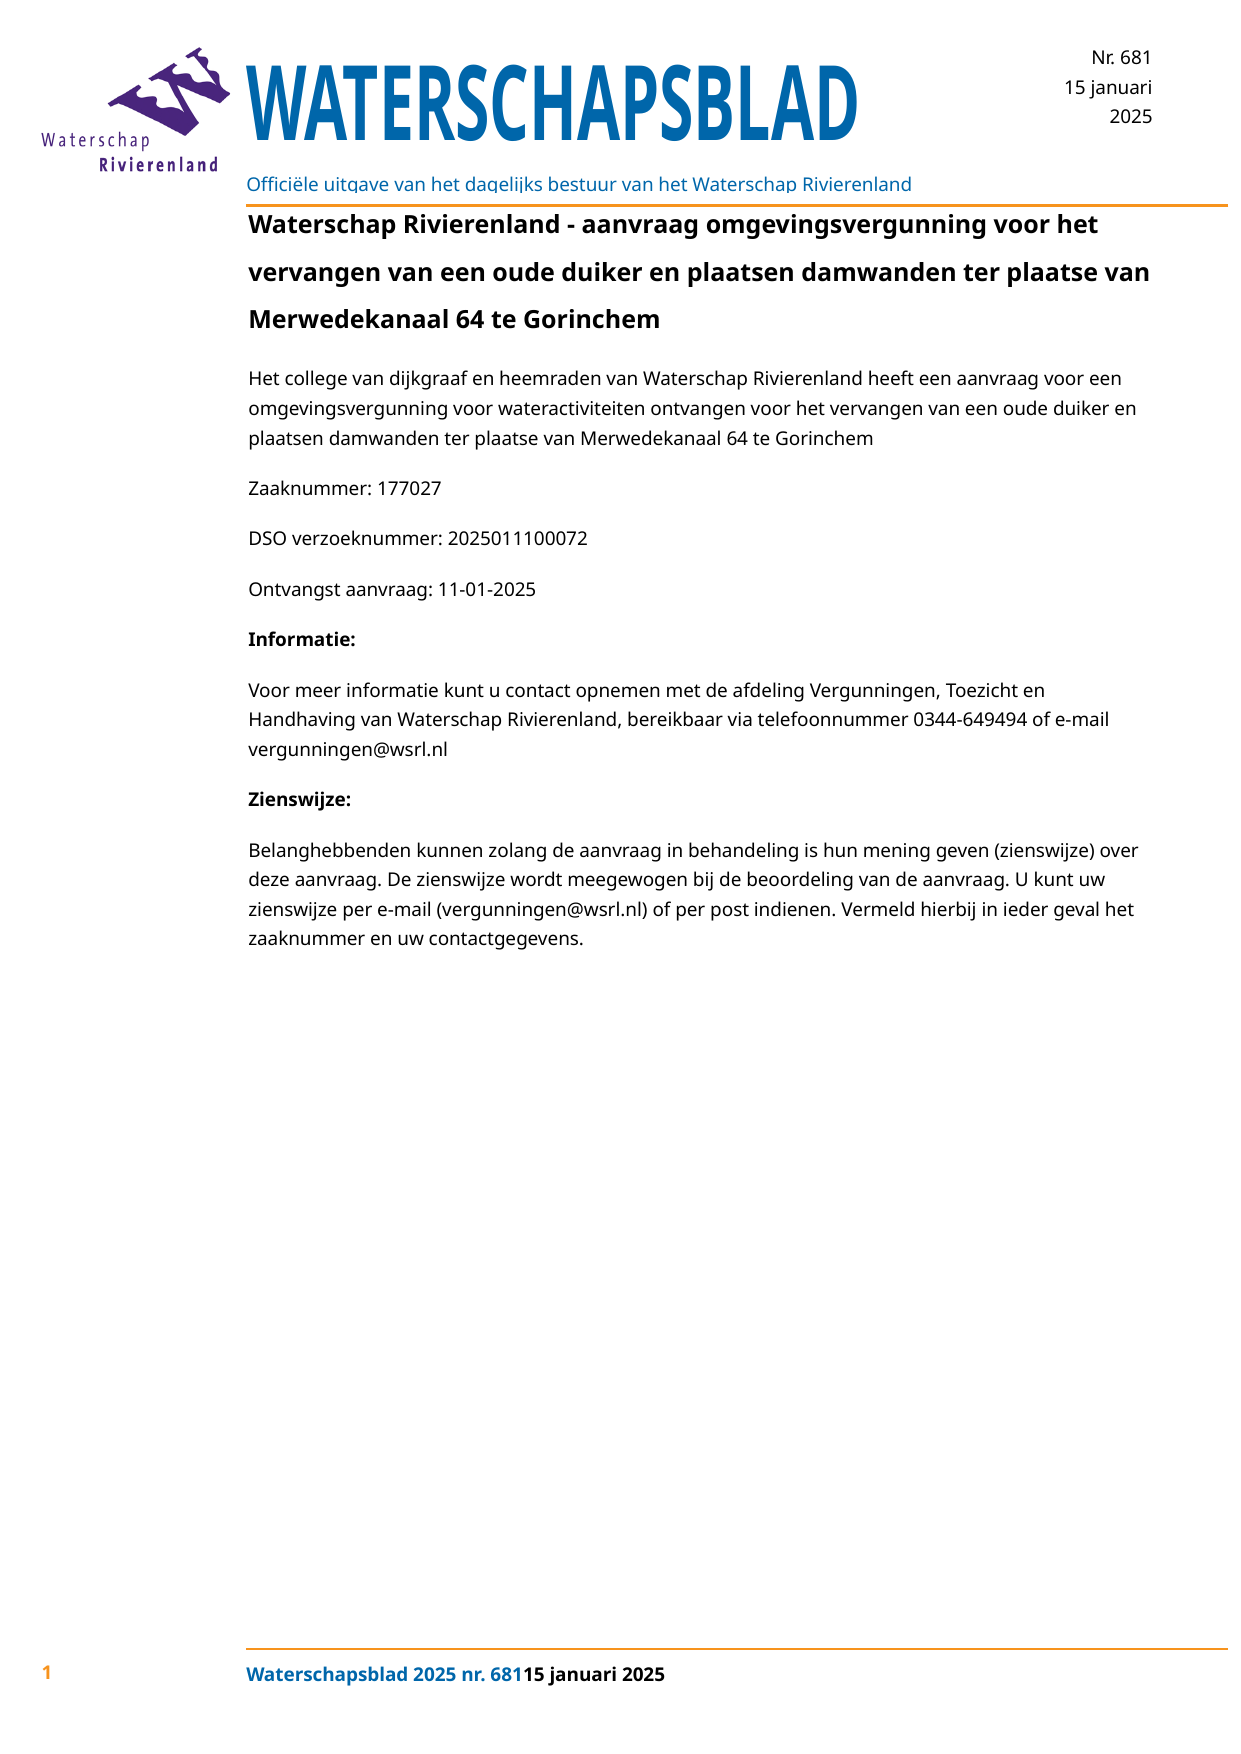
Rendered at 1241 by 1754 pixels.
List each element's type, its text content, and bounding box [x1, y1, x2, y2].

text Ontvangst aanvraag: 11-01-2025 [248, 576, 1152, 602]
text Belanghebbenden kunnen zolang de aanvraag in behandeling is hun mening geven (zienswijze) over deze aanvraag. De zienswijze wordt meegewogen bij de beoordeling van de aanvraag. U kunt uw zienswijze per e-mail (vergunningen@wsrl.nl) of per post indienen. Vermeld hierbij in ieder geval het zaaknummer en uw contactgegevens. [248, 837, 1152, 951]
text Het college van dijkgraaf en heemraden van Waterschap Rivierenland heeft een aanvraag voor een omgevingsvergunning voor wateractiviteiten ontvangen voor het vervangen van een oude duiker en plaatsen damwanden ter plaatse van Merwedekanaal 64 te Gorinchem [248, 366, 1152, 450]
text Zaaknummer: 177027 [248, 475, 1152, 501]
text Voor meer informatie kunt u contact opnemen met de afdeling Vergunningen, Toezicht en Handhaving van Waterschap Rivierenland, bereikbaar via telefoonnummer 0344-649494 of e-mail vergunningen@wsrl.nl [248, 677, 1152, 762]
text Informatie: [248, 626, 1152, 652]
text Waterschap Rivierenland - aanvraag omgevingsvergunning voor het vervangen van een oude duiker en plaatsen damwanden ter plaatse van Merwedekanaal 64 te Gorinchem [248, 207, 1152, 336]
text Zienswijze: [248, 786, 1152, 812]
text DSO verzoeknummer: 2025011100072 [248, 526, 1152, 551]
picture [41, 47, 231, 172]
